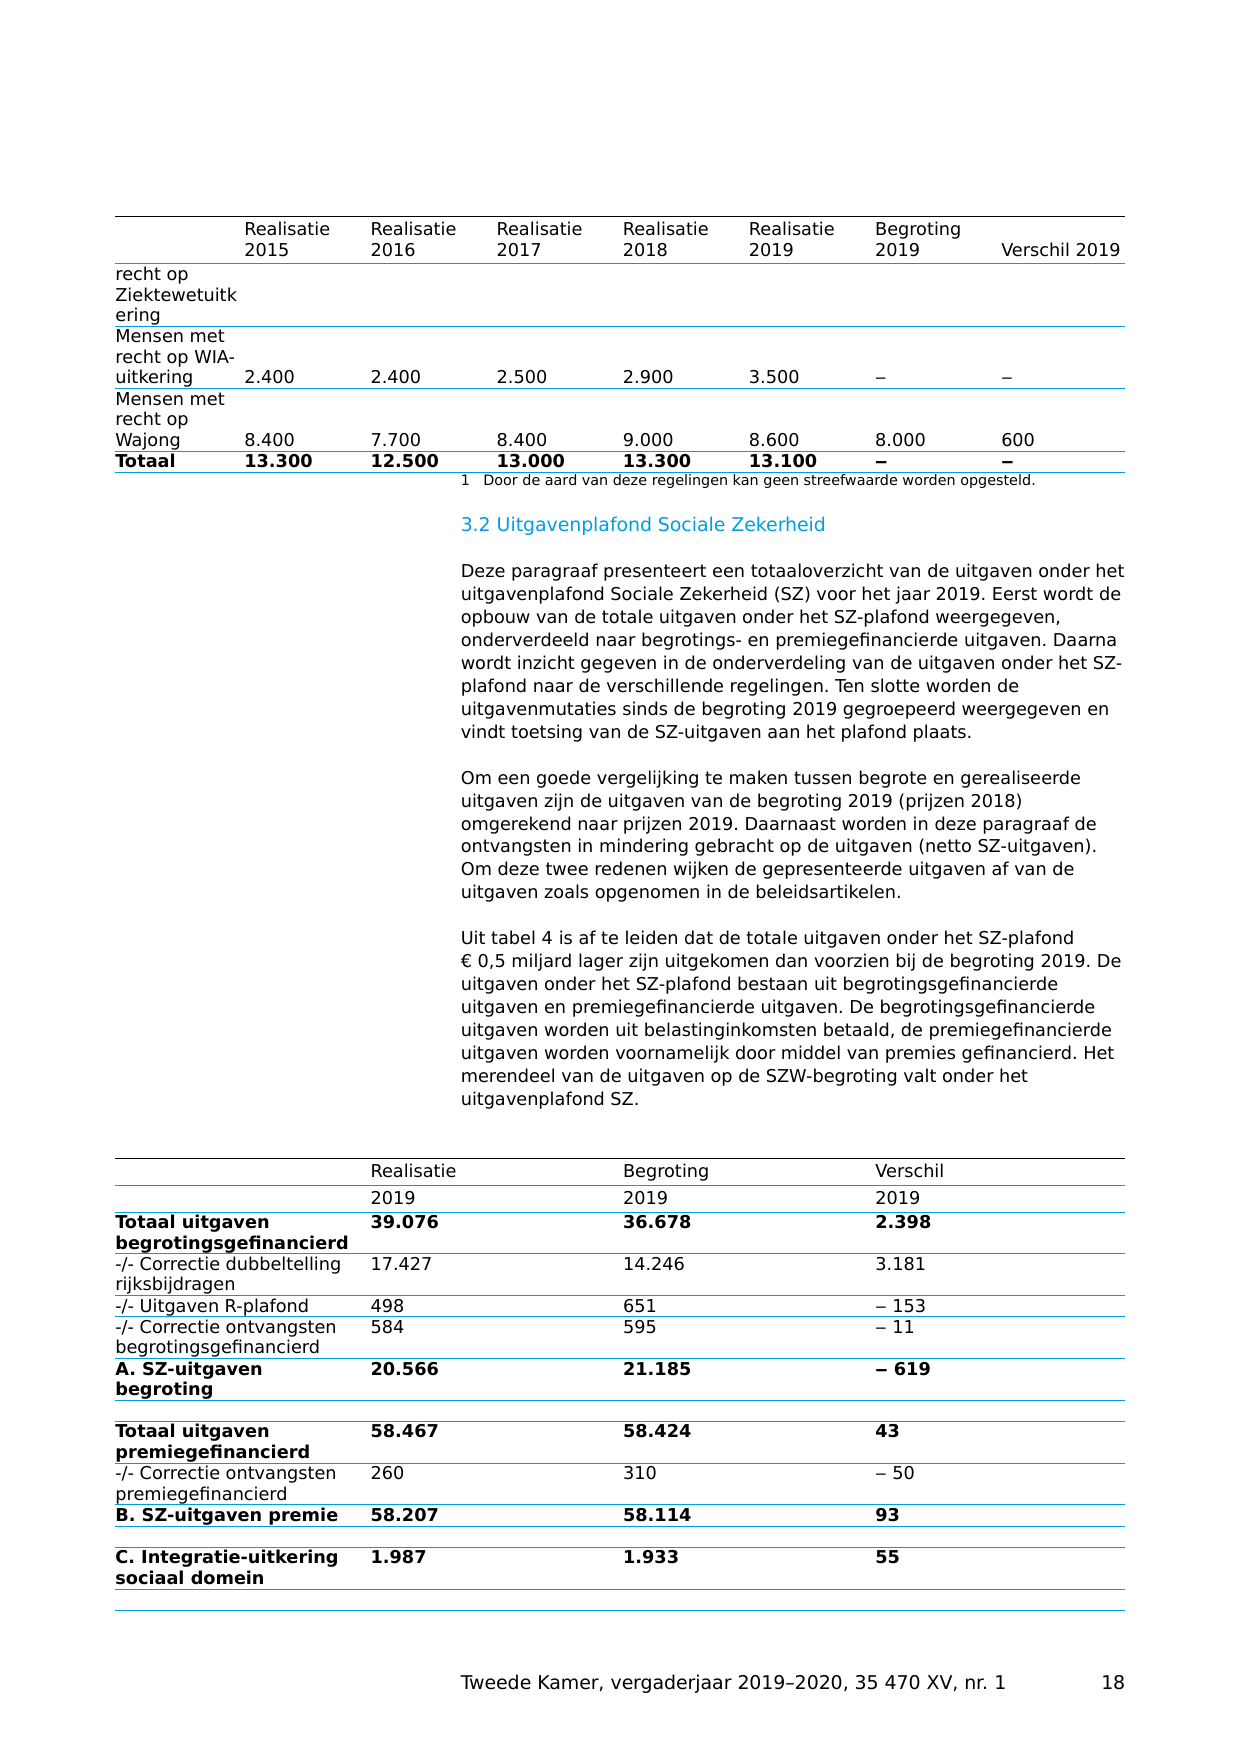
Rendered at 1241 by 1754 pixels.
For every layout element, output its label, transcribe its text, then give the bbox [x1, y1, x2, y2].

table_cell Verschil 2019 [998, 217, 1125, 263]
table_cell -/- Correctie ontvangsten begrotingsgefinancierd [115, 1317, 367, 1358]
table_cell 58.424 [620, 1422, 872, 1463]
table_cell 600 [998, 389, 1125, 451]
table_cell 2019 [872, 1186, 1125, 1211]
table_cell Realisatie 2019 [746, 217, 872, 263]
table_cell 58.467 [368, 1422, 620, 1463]
table_cell 584 [368, 1317, 620, 1358]
table_cell [115, 1159, 367, 1184]
table_cell 7.700 [368, 389, 493, 451]
table_cell 3.500 [746, 327, 872, 388]
table_cell [620, 264, 746, 326]
table_cell ‒ [872, 327, 998, 388]
table_cell ‒ [872, 452, 998, 472]
table_cell 13.000 [494, 452, 620, 472]
table_cell [115, 1527, 367, 1547]
table_cell [115, 1186, 367, 1211]
table_cell ‒ 619 [872, 1359, 1125, 1400]
table_cell 58.207 [368, 1505, 620, 1526]
table_cell 21.185 [620, 1359, 872, 1400]
table_cell Mensen met recht op Wajong [115, 389, 241, 451]
table_cell 8.400 [241, 389, 367, 451]
title 3.2 Uitgavenplafond Sociale Zekerheid [461, 514, 1125, 536]
table_cell 55 [872, 1548, 1125, 1588]
table_cell -/- Correctie dubbeltelling rijksbijdragen [115, 1254, 367, 1295]
table_cell 2.400 [241, 327, 367, 388]
table_cell 2.398 [872, 1213, 1125, 1253]
table_cell 8.600 [746, 389, 872, 451]
table_cell [998, 264, 1125, 326]
table_cell ‒ 50 [872, 1464, 1125, 1504]
table_cell Realisatie 2015 [241, 217, 367, 263]
table_cell recht op Ziektewetuitkering [115, 264, 241, 326]
table_cell [241, 264, 367, 326]
text Uit tabel 4 is af te leiden dat de totale uitgaven onder het SZ-plafond € 0,5 miljard lager zijn uitgekomen dan voorzien bij de begroting 2019. De uitgaven onder het SZ-plafond bestaan uit begrotingsgefinancierde uitgaven en premiegefinancierde uitgaven. De begrotingsgefinancierde uitgaven worden uit belastinginkomsten betaald, de premiegefinancierde uitgaven worden voornamelijk door middel van premies gefinancierd. Het merendeel van de uitgaven op de SZW-begroting valt onder het uitgavenplafond SZ. [461, 926, 1125, 1109]
table_cell Mensen met recht op WIA-uitkering [115, 327, 241, 388]
table_cell ‒ 153 [872, 1296, 1125, 1316]
table_cell [368, 1401, 620, 1421]
table_cell [872, 1527, 1125, 1547]
table_cell 1.933 [620, 1548, 872, 1588]
table_cell [872, 1590, 1125, 1609]
table_cell A. SZ-uitgaven begroting [115, 1359, 367, 1400]
table_cell Totaal [115, 452, 241, 472]
list Door de aard van deze regelingen kan geen streefwaarde worden opgesteld. [461, 473, 1125, 489]
table_cell 20.566 [368, 1359, 620, 1400]
table_cell [872, 1401, 1125, 1421]
table_cell 13.100 [746, 452, 872, 472]
table_cell 9.000 [620, 389, 746, 451]
table_cell Realisatie [368, 1159, 620, 1184]
table_cell Totaal uitgaven begrotingsgefinancierd [115, 1213, 367, 1253]
table_cell 310 [620, 1464, 872, 1504]
table_cell Verschil [872, 1159, 1125, 1184]
table_cell [115, 1401, 367, 1421]
table_cell [620, 1590, 872, 1609]
table_cell [872, 264, 998, 326]
table_cell ‒ 11 [872, 1317, 1125, 1358]
table_cell 8.400 [494, 389, 620, 451]
table_header Tabel 4 SZ-uitgaven 20191 (x € 1 mln) [115, 1133, 1125, 1157]
table_cell -/- Correctie ontvangsten premiegefinancierd [115, 1464, 367, 1504]
table_cell [746, 264, 872, 326]
table_cell Realisatie 2017 [494, 217, 620, 263]
table_cell 13.300 [241, 452, 367, 472]
table_cell 39.076 [368, 1213, 620, 1253]
table_header Tabel 3 Aantal door UWV aan het werk geholpen mensen met een beperking [115, 191, 1125, 216]
table_cell 58.114 [620, 1505, 872, 1526]
table_cell 651 [620, 1296, 872, 1316]
table_cell [620, 1527, 872, 1547]
table_cell 8.000 [872, 389, 998, 451]
table_cell Realisatie 2018 [620, 217, 746, 263]
table_cell 2.500 [494, 327, 620, 388]
table_cell 13.300 [620, 452, 746, 472]
table_cell Realisatie 2016 [368, 217, 493, 263]
table_cell [115, 1590, 367, 1609]
table_cell [620, 1401, 872, 1421]
table_cell 498 [368, 1296, 620, 1316]
table_cell ‒ [998, 452, 1125, 472]
text Deze paragraaf presenteert een totaaloverzicht van de uitgaven onder het uitgavenplafond Sociale Zekerheid (SZ) voor het jaar 2019. Eerst wordt de opbouw van de totale uitgaven onder het SZ-plafond weergegeven, onderverdeeld naar begrotings- en premiegefinancierde uitgaven. Daarna wordt inzicht gegeven in de onderverdeling van de uitgaven onder het SZ-plafond naar de verschillende regelingen. Ten slotte worden de uitgavenmutaties sinds de begroting 2019 gegroepeerd weergegeven en vindt toetsing van de SZ-uitgaven aan het plafond plaats. [461, 559, 1125, 743]
table_cell [494, 264, 620, 326]
table_cell 17.427 [368, 1254, 620, 1295]
table_cell Begroting 2019 [872, 217, 998, 263]
table_cell Begroting [620, 1159, 872, 1184]
table_cell C. Integratie-uitkering sociaal domein [115, 1548, 367, 1588]
table_cell ‒ [998, 327, 1125, 388]
table_cell [368, 1590, 620, 1609]
table_cell 43 [872, 1422, 1125, 1463]
table_cell [368, 1527, 620, 1547]
table_cell 1.987 [368, 1548, 620, 1588]
table_cell 260 [368, 1464, 620, 1504]
table_cell 93 [872, 1505, 1125, 1526]
table_cell [115, 217, 241, 263]
table_cell 36.678 [620, 1213, 872, 1253]
table_cell 2019 [620, 1186, 872, 1211]
table_cell 2.400 [368, 327, 493, 388]
table_cell 12.500 [368, 452, 493, 472]
table_cell 14.246 [620, 1254, 872, 1295]
table_cell B. SZ-uitgaven premie [115, 1505, 367, 1526]
text Om een goede vergelijking te maken tussen begrote en gerealiseerde uitgaven zijn de uitgaven van de begroting 2019 (prijzen 2018) omgerekend naar prijzen 2019. Daarnaast worden in deze paragraaf de ontvangsten in mindering gebracht op de uitgaven (netto SZ-uitgaven). Om deze twee redenen wijken de gepresenteerde uitgaven af van de uitgaven zoals opgenomen in de beleidsartikelen. [461, 766, 1125, 903]
table_cell [368, 264, 493, 326]
table_cell -/- Uitgaven R-plafond [115, 1296, 367, 1316]
table_cell 595 [620, 1317, 872, 1358]
table_cell Totaal uitgaven premiegefinancierd [115, 1422, 367, 1463]
table_cell 2.900 [620, 327, 746, 388]
table_cell 2019 [368, 1186, 620, 1211]
table_cell 3.181 [872, 1254, 1125, 1295]
